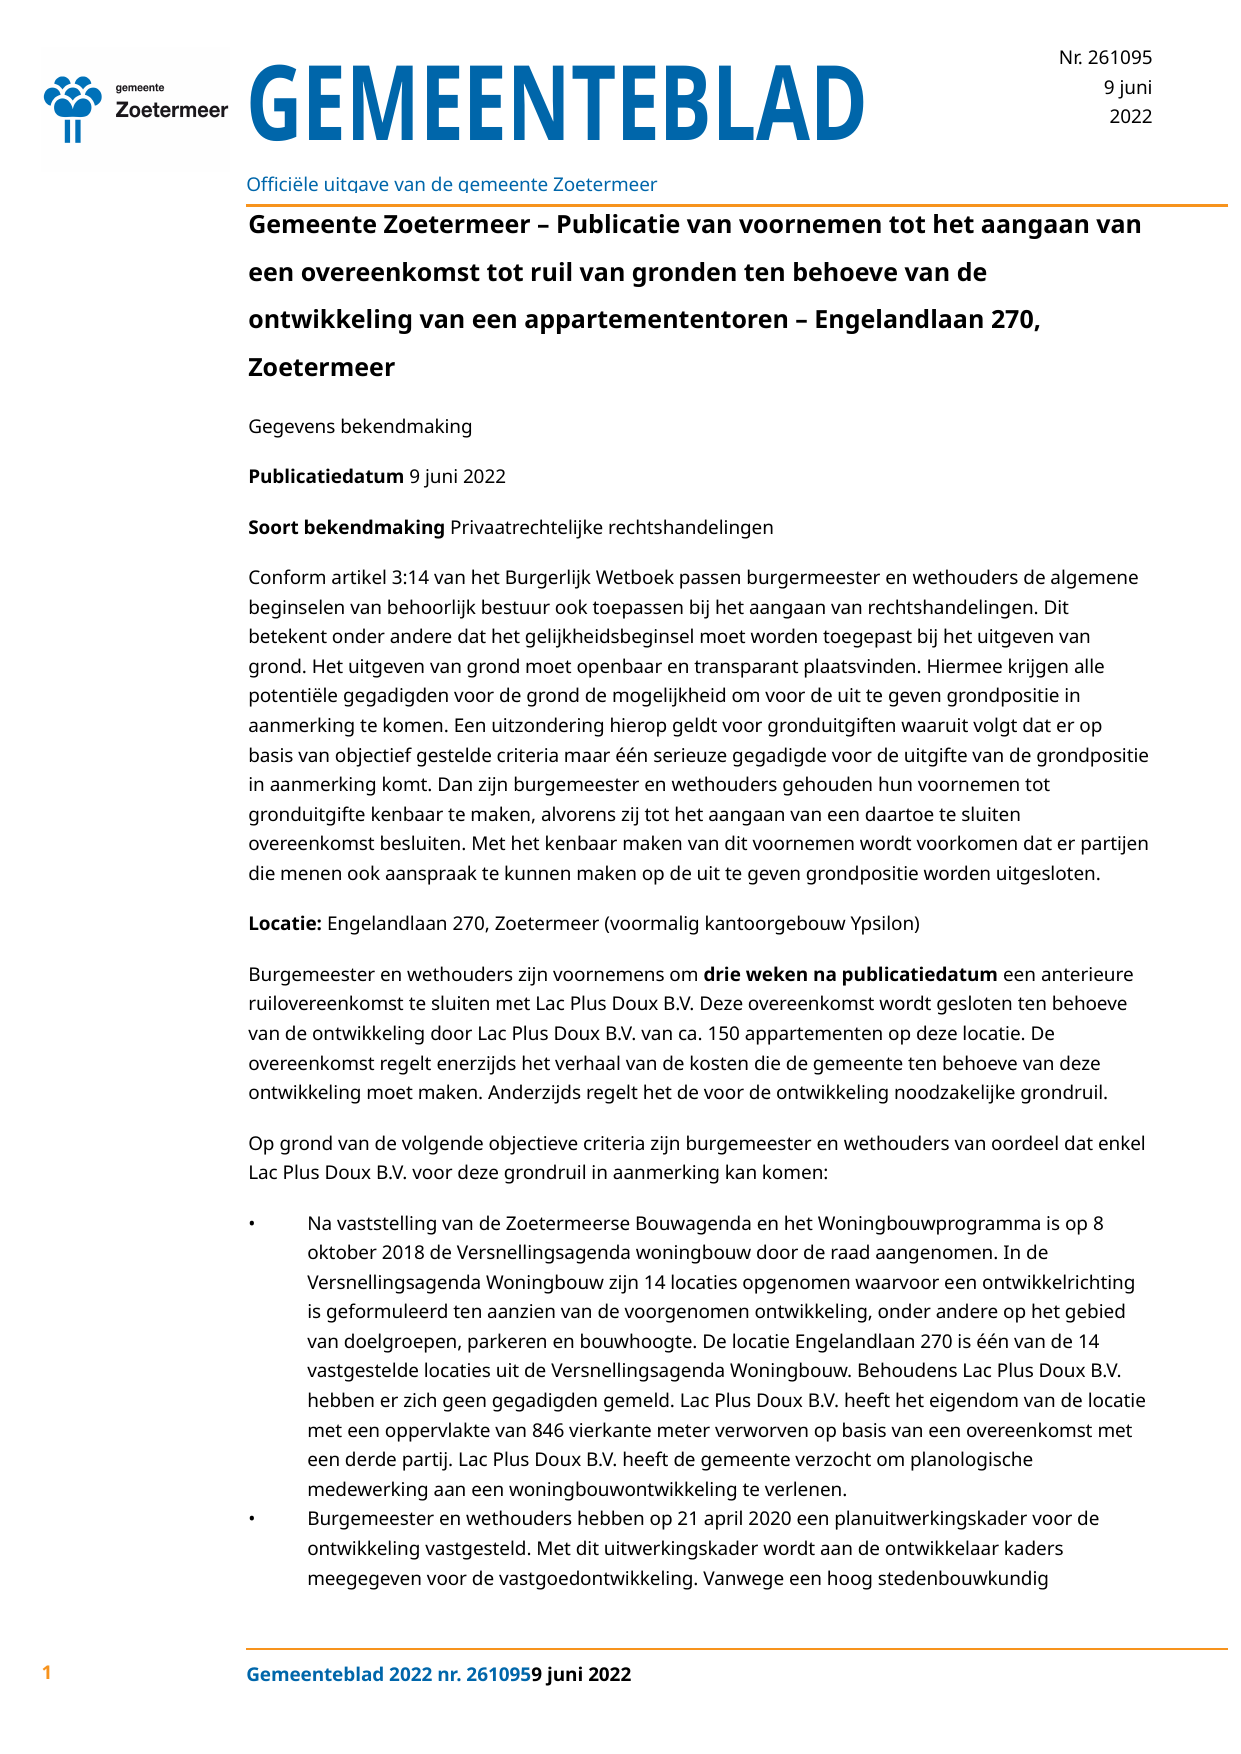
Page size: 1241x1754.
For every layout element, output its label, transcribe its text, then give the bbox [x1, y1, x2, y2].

text Publicatiedatum 9 juni 2022 [248, 463, 1152, 489]
text Gegevens bekendmaking [248, 413, 1152, 439]
text Burgemeester en wethouders zijn voornemens om drie weken na publicatiedatum een anterieure ruilovereenkomst te sluiten met Lac Plus Doux B.V. Deze overeenkomst wordt gesloten ten behoeve van de ontwikkeling door Lac Plus Doux B.V. van ca. 150 appartementen op deze locatie. De overeenkomst regelt enerzijds het verhaal van de kosten die de gemeente ten behoeve van deze ontwikkeling moet maken. Anderzijds regelt het de voor de ontwikkeling noodzakelijke grondruil. [248, 961, 1152, 1105]
text Locatie: Engelandlaan 270, Zoetermeer (voormalig kantoorgebouw Ypsilon) [248, 911, 1152, 936]
text Op grond van de volgende objectieve criteria zijn burgemeester en wethouders van oordeel dat enkel Lac Plus Doux B.V. voor deze grondruil in aanmerking kan komen: [248, 1130, 1152, 1185]
list Burgemeester en wethouders hebben op 21 april 2020 een planuitwerkingskader voor de ontwikkeling vastgesteld. Met dit uitwerkingskader wordt aan de ontwikkelaar kaders meegegeven voor de vastgoedontwikkeling. Vanwege een hoog stedenbouwkundig [248, 1506, 1152, 1591]
list Na vaststelling van de Zoetermeerse Bouwagenda en het Woningbouwprogramma is op 8 oktober 2018 de Versnellingsagenda woningbouw door de raad aangenomen. In de Versnellingsagenda Woningbouw zijn 14 locaties opgenomen waarvoor een ontwikkelrichting is geformuleerd ten aanzien van de voorgenomen ontwikkeling, onder andere op het gebied van doelgroepen, parkeren en bouwhoogte. De locatie Engelandlaan 270 is één van de 14 vastgestelde locaties uit de Versnellingsagenda Woningbouw. Behoudens Lac Plus Doux B.V. hebben er zich geen gegadigden gemeld. Lac Plus Doux B.V. heeft het eigendom van de locatie met een oppervlakte van 846 vierkante meter verworven op basis van een overeenkomst met een derde partij. Lac Plus Doux B.V. heeft de gemeente verzocht om planologische medewerking aan een woningbouwontwikkeling te verlenen. [248, 1210, 1152, 1502]
picture [41, 47, 231, 172]
text Soort bekendmaking Privaatrechtelijke rechtshandelingen [248, 514, 1152, 540]
text Conform artikel 3:14 van het Burgerlijk Wetboek passen burgermeester en wethouders de algemene beginselen van behoorlijk bestuur ook toepassen bij het aangaan van rechtshandelingen. Dit betekent onder andere dat het gelijkheidsbeginsel moet worden toegepast bij het uitgeven van grond. Het uitgeven van grond moet openbaar en transparant plaatsvinden. Hiermee krijgen alle potentiële gegadigden voor de grond de mogelijkheid om voor de uit te geven grondpositie in aanmerking te komen. Een uitzondering hierop geldt voor gronduitgiften waaruit volgt dat er op basis van objectief gestelde criteria maar één serieuze gegadigde voor de uitgifte van de grondpositie in aanmerking komt. Dan zijn burgemeester en wethouders gehouden hun voornemen tot gronduitgifte kenbaar te maken, alvorens zij tot het aangaan van een daartoe te sluiten overeenkomst besluiten. Met het kenbaar maken van dit voornemen wordt voorkomen dat er partijen die menen ook aanspraak te kunnen maken op de uit te geven grondpositie worden uitgesloten. [248, 564, 1152, 886]
text Gemeente Zoetermeer – Publicatie van voornemen tot het aangaan van een overeenkomst tot ruil van gronden ten behoeve van de ontwikkeling van een appartemententoren – Engelandlaan 270, Zoetermeer [248, 207, 1152, 384]
